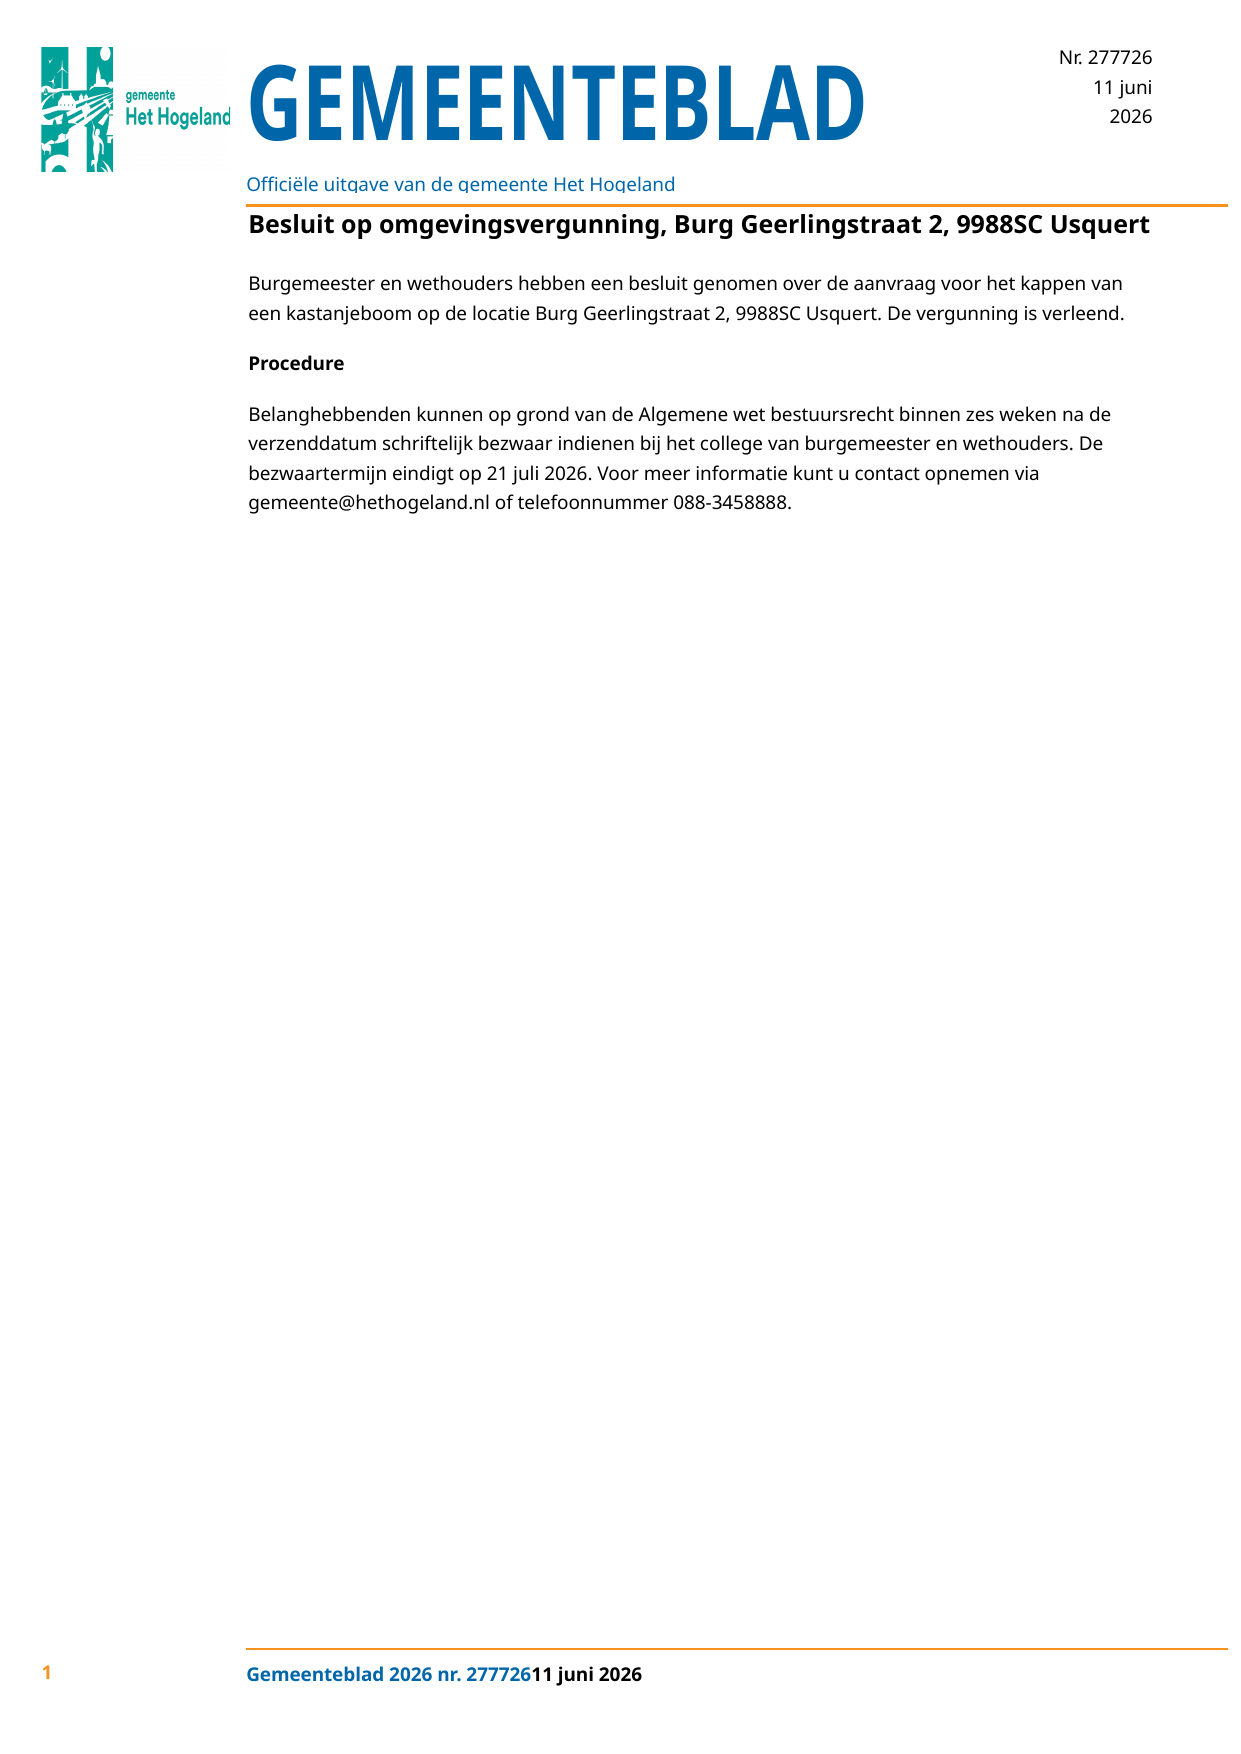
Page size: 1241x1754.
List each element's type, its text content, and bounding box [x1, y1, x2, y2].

text Burgemeester en wethouders hebben een besluit genomen over de aanvraag voor het kappen van een kastanjeboom op de locatie Burg Geerlingstraat 2, 9988SC Usquert. De vergunning is verleend. [248, 270, 1152, 326]
text Besluit op omgevingsvergunning, Burg Geerlingstraat 2, 9988SC Usquert [248, 207, 1152, 241]
picture [41, 47, 231, 172]
text Procedure [248, 350, 1152, 376]
text Belanghebbenden kunnen op grond van de Algemene wet bestuursrecht binnen zes weken na de verzenddatum schriftelijk bezwaar indienen bij het college van burgemeester en wethouders. De bezwaartermijn eindigt op 21 juli 2026. Voor meer informatie kunt u contact opnemen via gemeente@hethogeland.nl of telefoonnummer 088-3458888. [248, 401, 1152, 515]
